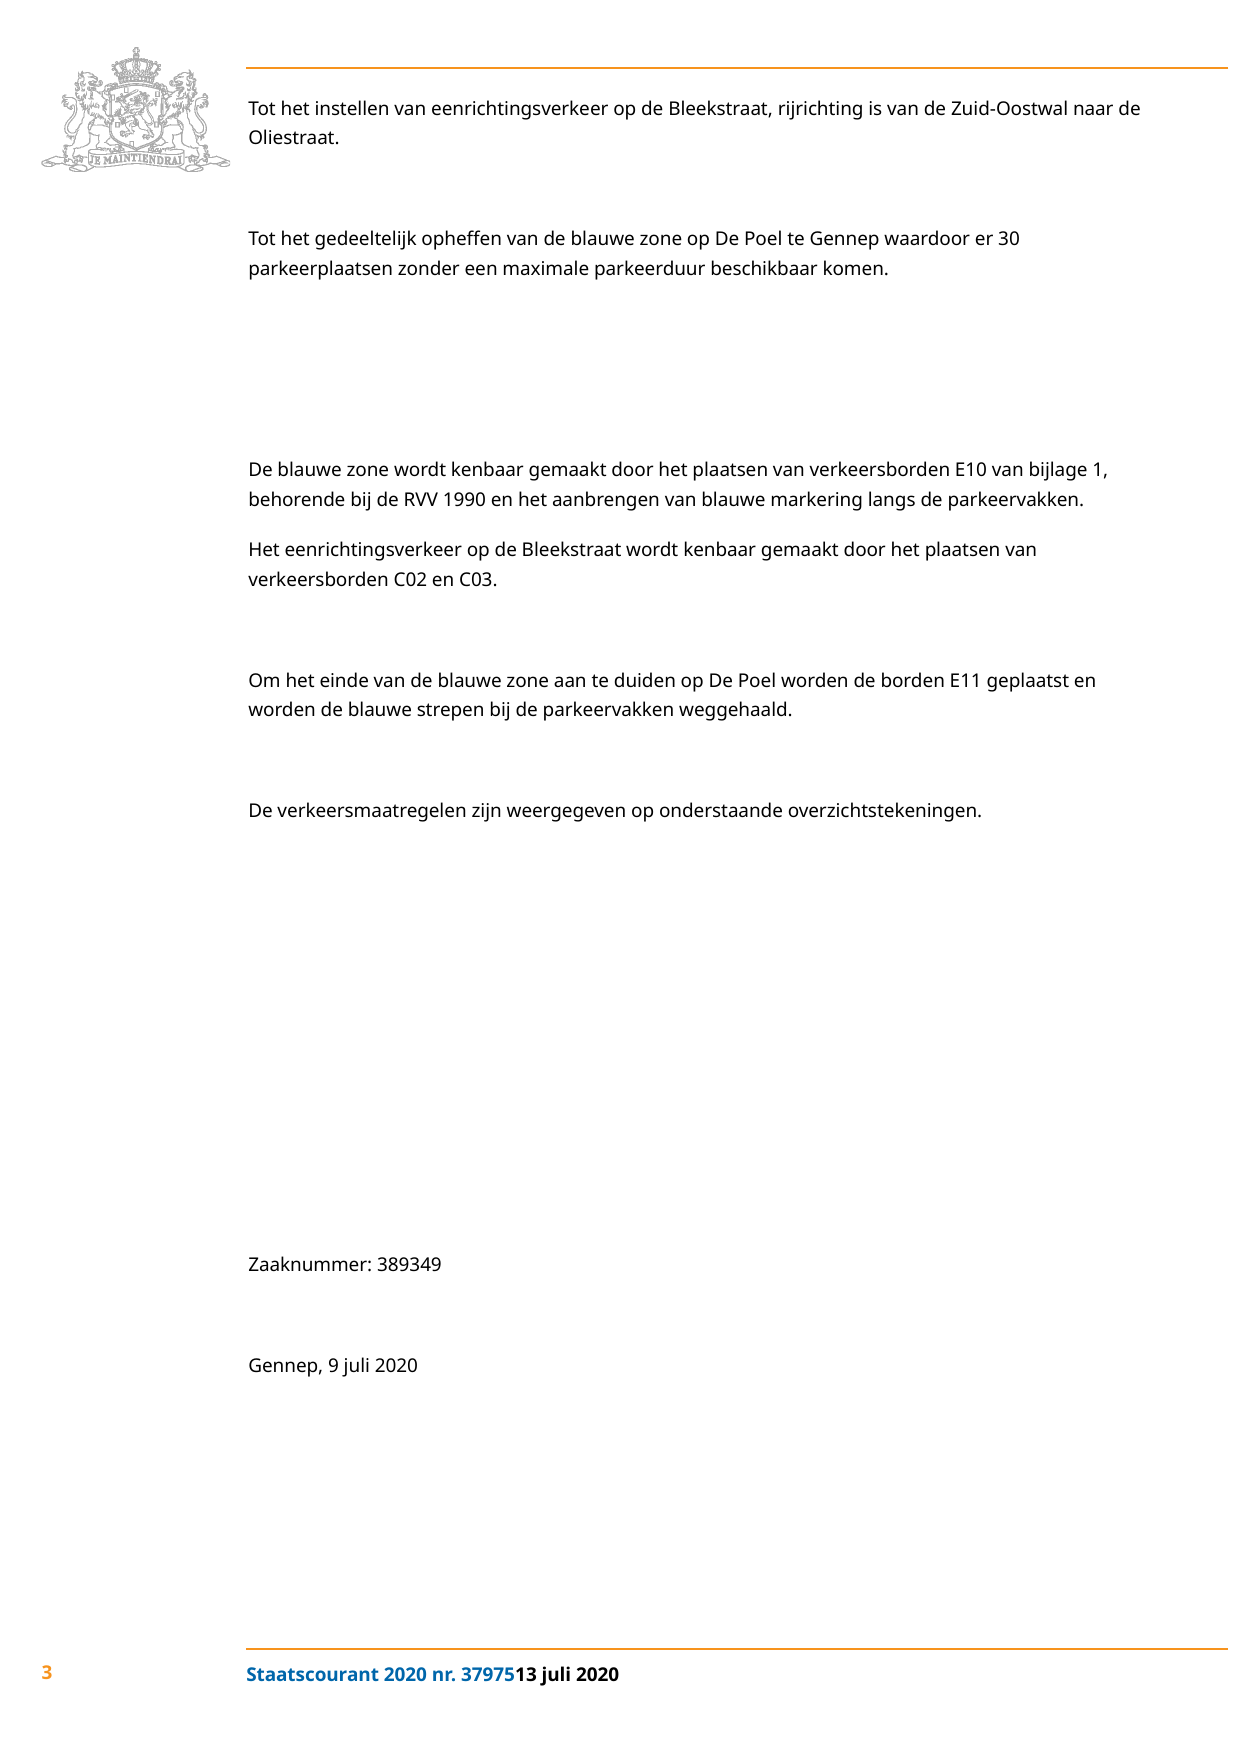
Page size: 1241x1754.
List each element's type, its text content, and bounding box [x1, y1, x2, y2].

text De verkeersmaatregelen zijn weergegeven op onderstaande overzichtstekeningen. [248, 797, 1152, 823]
picture [41, 47, 231, 172]
text Het eenrichtingsverkeer op de Bleekstraat wordt kenbaar gemaakt door het plaatsen van verkeersborden C02 en C03. [248, 536, 1152, 592]
text Tot het gedeeltelijk opheffen van de blauwe zone op De Poel te Gennep waardoor er 30 parkeerplaatsen zonder een maximale parkeerduur beschikbaar komen. [248, 225, 1152, 281]
text Om het einde van de blauwe zone aan te duiden op De Poel worden de borden E11 geplaatst en worden de blauwe strepen bij de parkeervakken weggehaald. [248, 667, 1152, 722]
text Gennep, 9 juli 2020 [248, 1352, 1152, 1378]
text Tot het instellen van eenrichtingsverkeer op de Bleekstraat, rijrichting is van de Zuid-Oostwal naar de Oliestraat. [248, 95, 1152, 150]
text De blauwe zone wordt kenbaar gemaakt door het plaatsen van verkeersborden E10 van bijlage 1, behorende bij de RVV 1990 en het aanbrengen van blauwe markering langs de parkeervakken. [248, 456, 1152, 512]
text Zaaknummer: 389349 [248, 1251, 1152, 1277]
